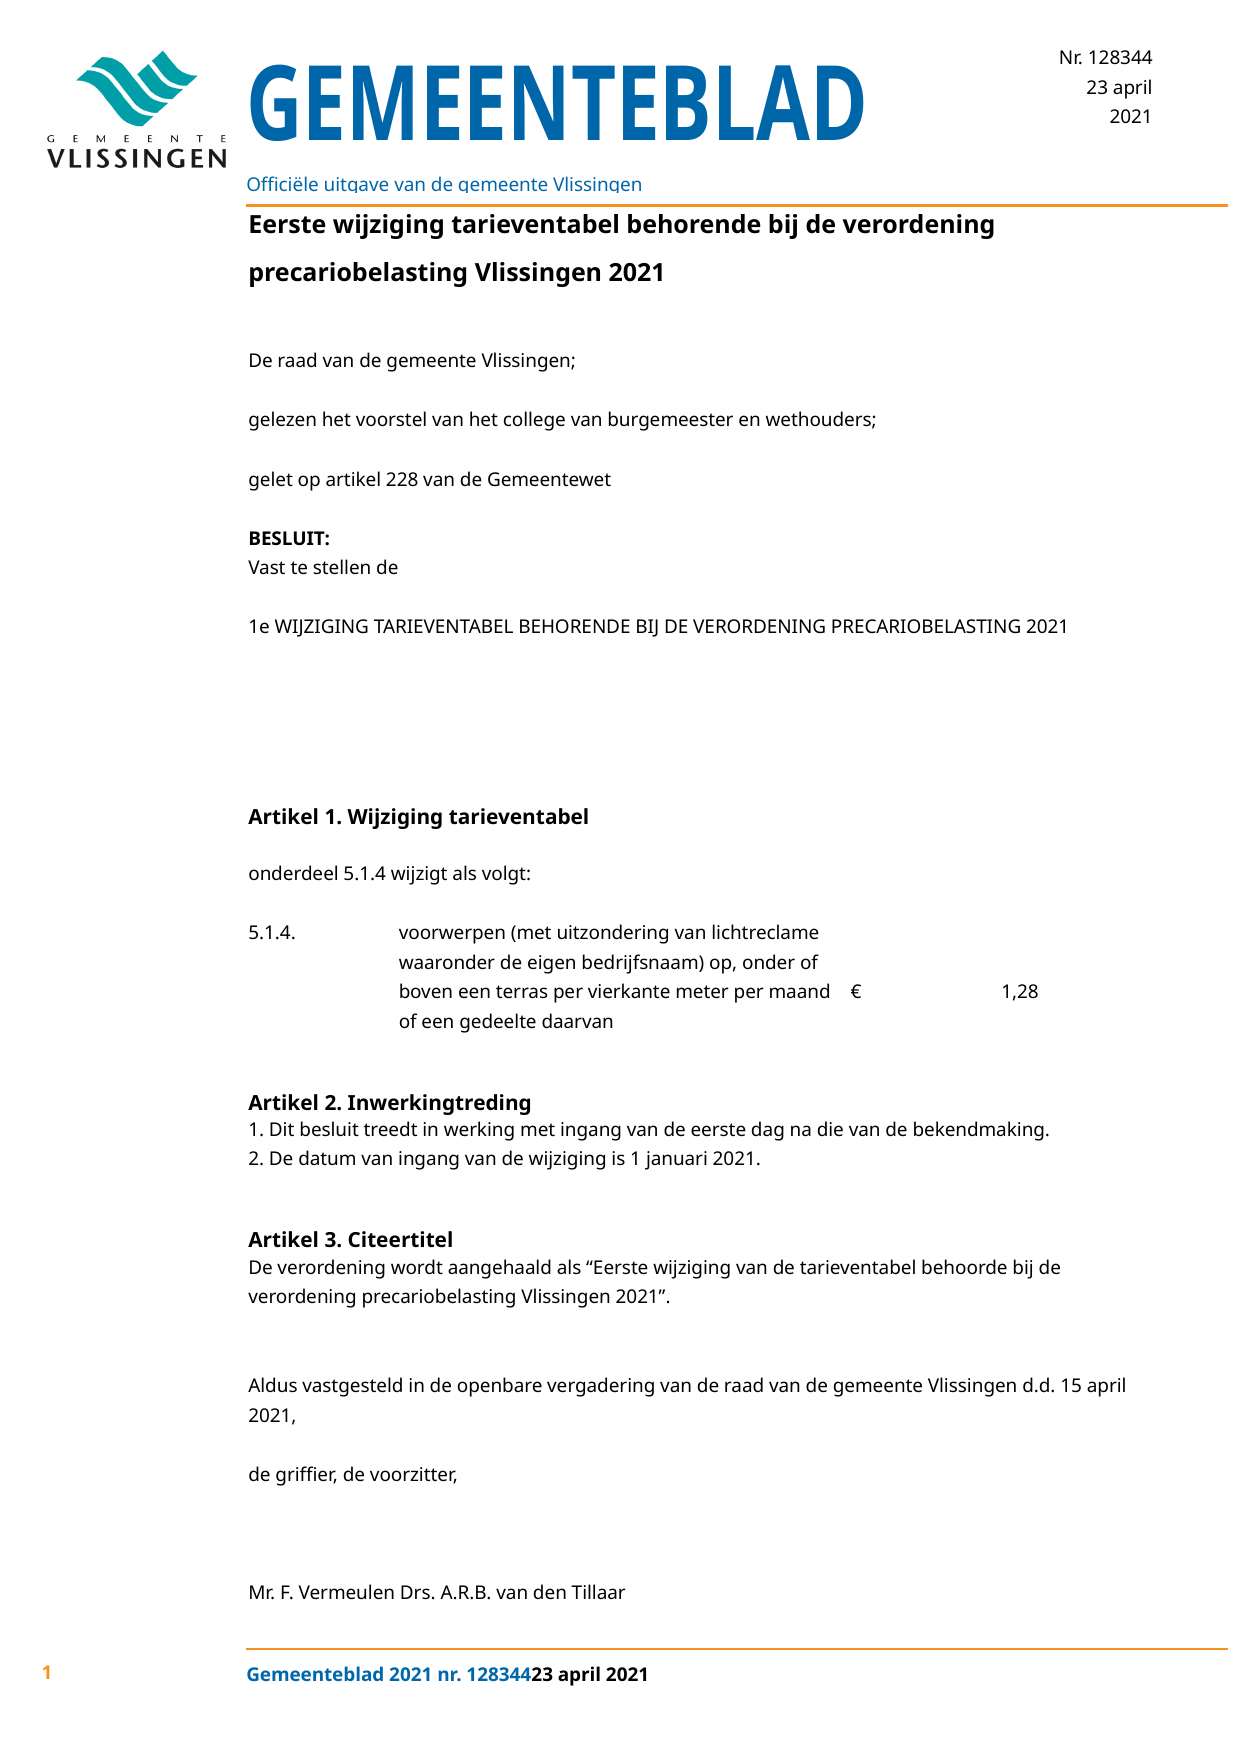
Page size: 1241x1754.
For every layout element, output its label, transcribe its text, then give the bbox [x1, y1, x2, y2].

text Artikel 1. Wijziging tarieventabel [248, 802, 1152, 831]
text Artikel 2. Inwerkingtreding [248, 1088, 1152, 1116]
table_header de griffier, de voorzitter, Mr. F. Vermeulen Drs. A.R.B. van den Tillaar [248, 1461, 888, 1605]
text 1e WIJZIGING TARIEVENTABEL BEHORENDE BIJ DE VERORDENING PRECARIOBELASTING 2021 [248, 614, 1152, 639]
text De verordening wordt aangehaald als “Eerste wijziging van de tarieventabel behoorde bij de verordening precariobelasting Vlissingen 2021”. [248, 1254, 1152, 1309]
text Artikel 3. Citeertitel [248, 1226, 1152, 1254]
text 1. Dit besluit treedt in werking met ingang van de eerste dag na die van de bekendmaking. [248, 1116, 1152, 1142]
text BESLUIT: [248, 525, 1152, 551]
table_header 5.1.4. [248, 920, 398, 1034]
text onderdeel 5.1.4 wijzigt als volgt: [248, 860, 1152, 886]
table_header [889, 1461, 1152, 1605]
text De raad van de gemeente Vlissingen; [248, 347, 1152, 373]
text Eerste wijziging tarieventabel behorende bij de verordening precariobelasting Vlissingen 2021 [248, 207, 1152, 288]
text gelet op artikel 228 van de Gemeentewet [248, 466, 1152, 492]
table_header € [850, 920, 1001, 1034]
text Vast te stellen de [248, 554, 1152, 580]
text gelezen het voorstel van het college van burgemeester en wethouders; [248, 407, 1152, 432]
picture [41, 47, 231, 172]
table_header 1,28 [1001, 920, 1152, 1034]
text 2. De datum van ingang van de wijziging is 1 januari 2021. [248, 1146, 1152, 1171]
text Aldus vastgesteld in de openbare vergadering van de raad van de gemeente Vlissingen d.d. 15 april 2021, [248, 1372, 1152, 1428]
table_header voorwerpen (met uitzondering van lichtreclame waaronder de eigen bedrijfsnaam) op, onder of boven een terras per vierkante meter per maand of een gedeelte daarvan [399, 920, 850, 1034]
